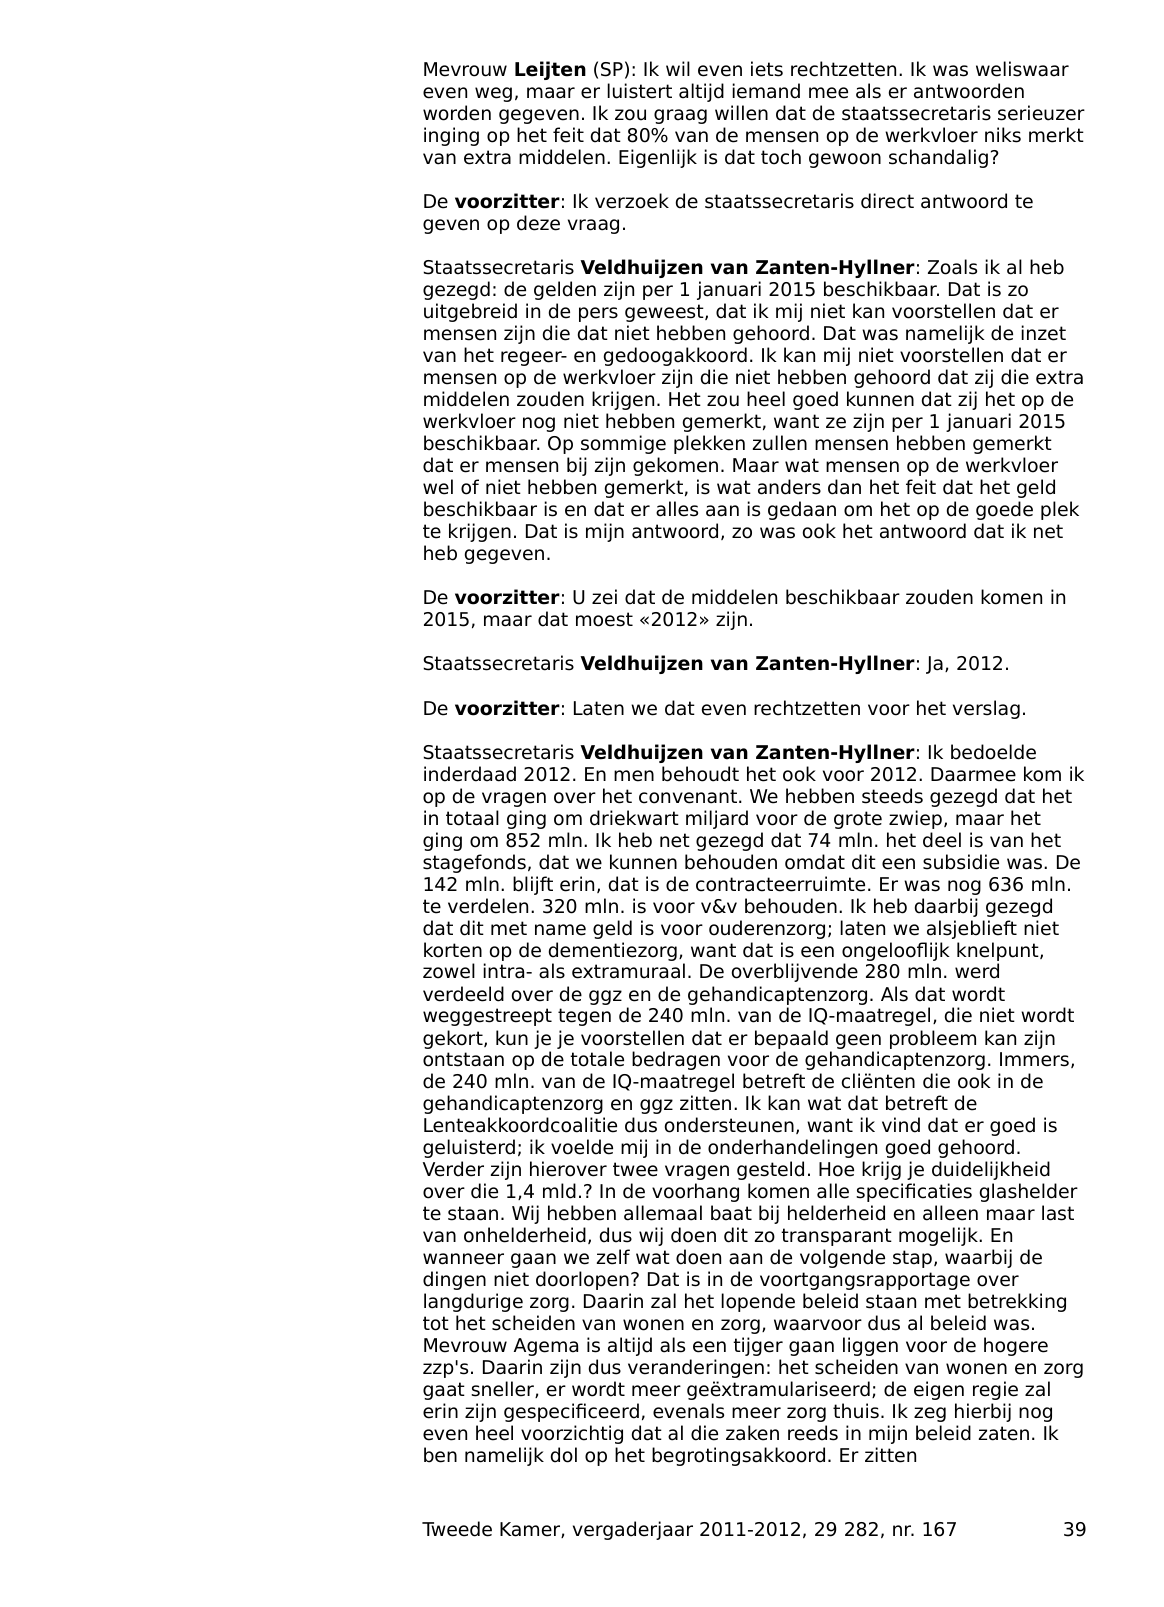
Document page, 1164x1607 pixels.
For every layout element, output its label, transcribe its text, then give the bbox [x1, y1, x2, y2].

text Staatssecretaris Veldhuijzen van Zanten-Hyllner: Ik bedoelde inderdaad 2012. En men behoudt het ook voor 2012. Daarmee kom ik op de vragen over het convenant. We hebben steeds gezegd dat het in totaal ging om driekwart miljard voor de grote zwiep, maar het ging om 852 mln. Ik heb net gezegd dat 74 mln. het deel is van het stagefonds, dat we kunnen behouden omdat dit een subsidie was. De 142 mln. blijft erin, dat is de contracteerruimte. Er was nog 636 mln. te verdelen. 320 mln. is voor v&v behouden. Ik heb daarbij gezegd dat dit met name geld is voor ouderenzorg; laten we alsjeblieft niet korten op de dementiezorg, want dat is een ongelooflijk knelpunt, zowel intra- als extramuraal. De overblijvende 280 mln. werd verdeeld over de ggz en de gehandicaptenzorg. Als dat wordt weggestreept tegen de 240 mln. van de IQ-maatregel, die niet wordt gekort, kun je je voorstellen dat er bepaald geen probleem kan zijn ontstaan op de totale bedragen voor de gehandicaptenzorg. Immers, de 240 mln. van de IQ-maatregel betreft de cliënten die ook in de gehandicaptenzorg en ggz zitten. Ik kan wat dat betreft de Lenteakkoordcoalitie dus ondersteunen, want ik vind dat er goed is geluisterd; ik voelde mij in de onderhandelingen goed gehoord. Verder zijn hierover twee vragen gesteld. Hoe krijg je duidelijkheid over die 1,4 mld.? In de voorhang komen alle specificaties glashelder te staan. Wij hebben allemaal baat bij helderheid en alleen maar last van onhelderheid, dus wij doen dit zo transparant mogelijk. En wanneer gaan we zelf wat doen aan de volgende stap, waarbij de dingen niet doorlopen? Dat is in de voortgangsrapportage over langdurige zorg. Daarin zal het lopende beleid staan met betrekking tot het scheiden van wonen en zorg, waarvoor dus al beleid was. [422, 742, 1087, 1335]
text Staatssecretaris Veldhuijzen van Zanten-Hyllner: Ja, 2012. [422, 653, 1087, 675]
text Staatssecretaris Veldhuijzen van Zanten-Hyllner: Zoals ik al heb gezegd: de gelden zijn per 1 januari 2015 beschikbaar. Dat is zo uitgebreid in de pers geweest, dat ik mij niet kan voorstellen dat er mensen zijn die dat niet hebben gehoord. Dat was namelijk de inzet van het regeer- en gedoogakkoord. Ik kan mij niet voorstellen dat er mensen op de werkvloer zijn die niet hebben gehoord dat zij die extra middelen zouden krijgen. Het zou heel goed kunnen dat zij het op de werkvloer nog niet hebben gemerkt, want ze zijn per 1 januari 2015 beschikbaar. Op sommige plekken zullen mensen hebben gemerkt dat er mensen bij zijn gekomen. Maar wat mensen op de werkvloer wel of niet hebben gemerkt, is wat anders dan het feit dat het geld beschikbaar is en dat er alles aan is gedaan om het op de goede plek te krijgen. Dat is mijn antwoord, zo was ook het antwoord dat ik net heb gegeven. [422, 257, 1087, 565]
text Mevrouw Agema is altijd als een tijger gaan liggen voor de hogere zzp's. Daarin zijn dus veranderingen: het scheiden van wonen en zorg gaat sneller, er wordt meer geëxtramulariseerd; de eigen regie zal erin zijn gespecificeerd, evenals meer zorg thuis. Ik zeg hierbij nog even heel voorzichtig dat al die zaken reeds in mijn beleid zaten. Ik ben namelijk dol op het begrotingsakkoord. Er zitten [422, 1335, 1087, 1467]
text Mevrouw Leijten (SP): Ik wil even iets rechtzetten. Ik was weliswaar even weg, maar er luistert altijd iemand mee als er antwoorden worden gegeven. Ik zou graag willen dat de staatssecretaris serieuzer inging op het feit dat 80% van de mensen op de werkvloer niks merkt van extra middelen. Eigenlijk is dat toch gewoon schandalig? [422, 59, 1087, 169]
text De voorzitter: Laten we dat even rechtzetten voor het verslag. [422, 697, 1087, 719]
text De voorzitter: Ik verzoek de staatssecretaris direct antwoord te geven op deze vraag. [422, 191, 1087, 235]
text De voorzitter: U zei dat de middelen beschikbaar zouden komen in 2015, maar dat moest «2012» zijn. [422, 587, 1087, 631]
